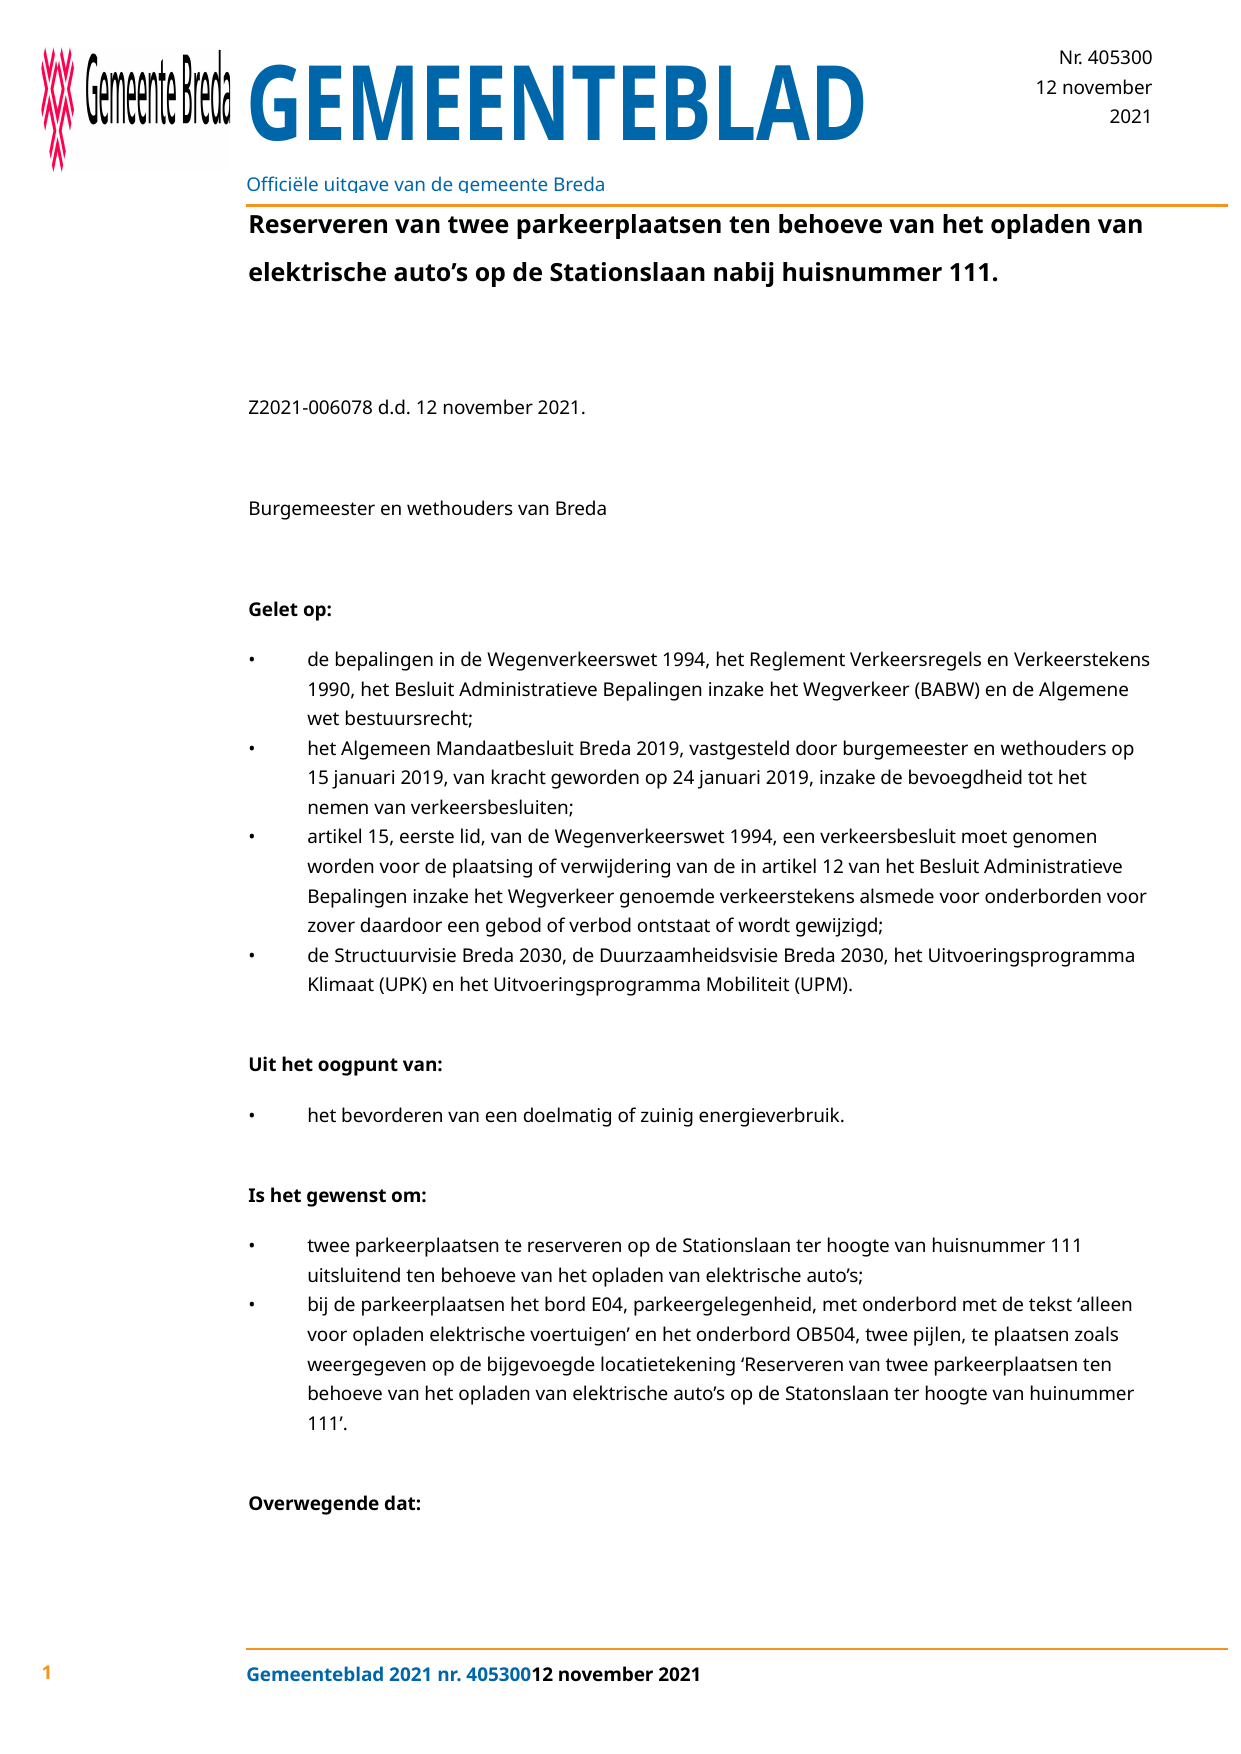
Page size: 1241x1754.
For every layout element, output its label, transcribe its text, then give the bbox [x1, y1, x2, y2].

picture [41, 47, 231, 172]
text Overwegende dat: [248, 1490, 1152, 1516]
text Z2021-006078 d.d. 12 november 2021. [248, 394, 1152, 420]
text Is het gewenst om: [248, 1182, 1152, 1208]
text Burgemeester en wethouders van Breda [248, 495, 1152, 521]
text Uit het oogpunt van: [248, 1052, 1152, 1077]
text Reserveren van twee parkeerplaatsen ten behoeve van het opladen van elektrische auto’s op de Stationslaan nabij huisnummer 111. [248, 207, 1152, 288]
list het Algemeen Mandaatbesluit Breda 2019, vastgesteld door burgemeester en wethouders op 15 januari 2019, van kracht geworden op 24 januari 2019, inzake de bevoegdheid tot het nemen van verkeersbesluiten; [248, 735, 1152, 820]
list het bevorderen van een doelmatig of zuinig energieverbruik. [248, 1102, 1152, 1128]
list twee parkeerplaatsen te reserveren op de Stationslaan ter hoogte van huisnummer 111 uitsluitend ten behoeve van het opladen van elektrische auto’s; [248, 1232, 1152, 1288]
list bij de parkeerplaatsen het bord E04, parkeergelegenheid, met onderbord met de tekst ‘alleen voor opladen elektrische voertuigen’ en het onderbord OB504, twee pijlen, te plaatsen zoals weergegeven op de bijgevoegde locatietekening ‘Reserveren van twee parkeerplaatsen ten behoeve van het opladen van elektrische auto’s op de Statonslaan ter hoogte van huinummer 111’. [248, 1292, 1152, 1436]
list de Structuurvisie Breda 2030, de Duurzaamheidsvisie Breda 2030, het Uitvoeringsprogramma Klimaat (UPK) en het Uitvoeringsprogramma Mobiliteit (UPM). [248, 942, 1152, 997]
list de bepalingen in de Wegenverkeerswet 1994, het Reglement Verkeersregels en Verkeerstekens 1990, het Besluit Administratieve Bepalingen inzake het Wegverkeer (BABW) en de Algemene wet bestuursrecht; [248, 646, 1152, 731]
list artikel 15, eerste lid, van de Wegenverkeerswet 1994, een verkeersbesluit moet genomen worden voor de plaatsing of verwijdering van de in artikel 12 van het Besluit Administratieve Bepalingen inzake het Wegverkeer genoemde verkeerstekens alsmede voor onderborden voor zover daardoor een gebod of verbod ontstaat of wordt gewijzigd; [248, 824, 1152, 938]
text Gelet op: [248, 596, 1152, 621]
